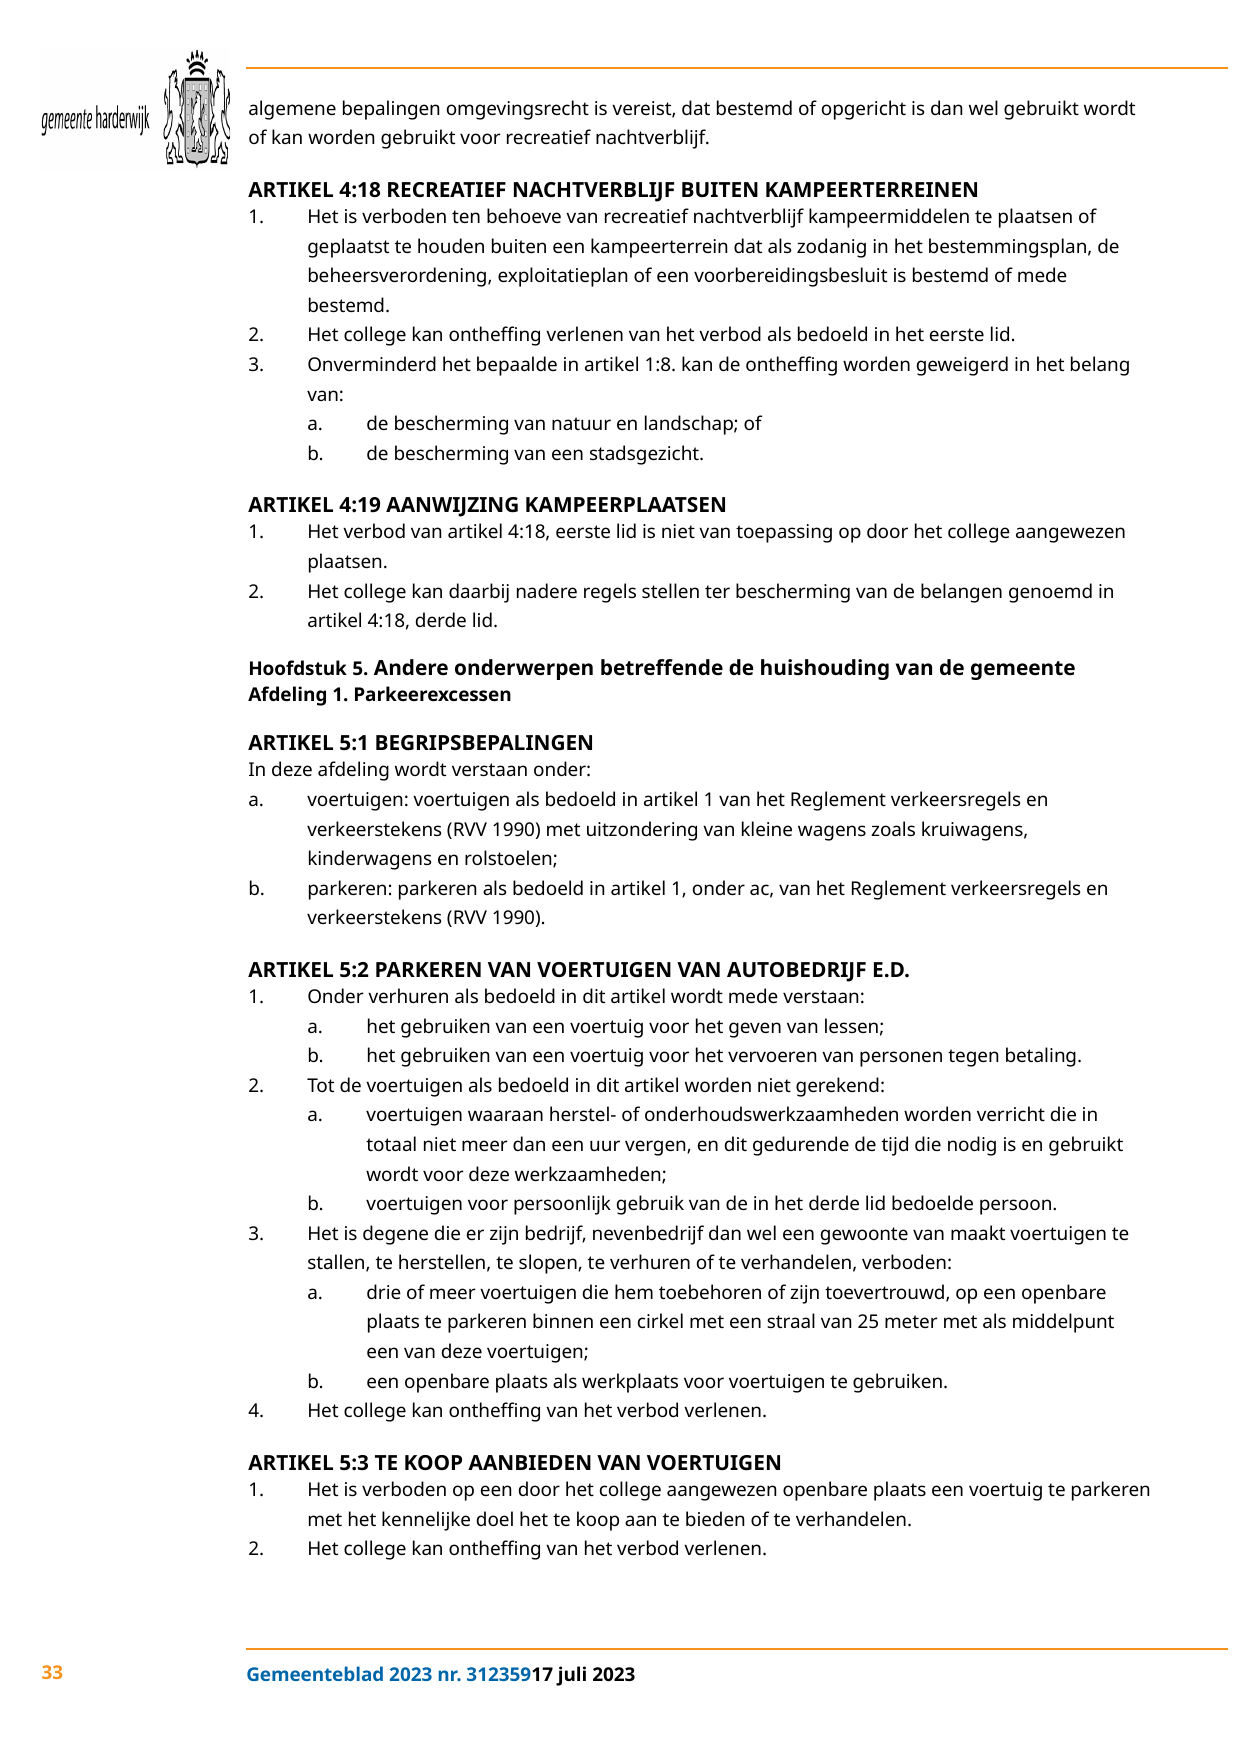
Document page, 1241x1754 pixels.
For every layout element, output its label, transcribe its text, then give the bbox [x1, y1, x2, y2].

list het gebruiken van een voertuig voor het vervoeren van personen tegen betaling. [307, 1042, 1152, 1068]
list Het verbod van artikel 4:18, eerste lid is niet van toepassing op door het college aangewezen plaatsen. [248, 519, 1152, 574]
list voertuigen: voertuigen als bedoeld in artikel 1 van het Reglement verkeersregels en verkeerstekens (RVV 1990) met uitzondering van kleine wagens zoals kruiwagens, kinderwagens en rolstoelen; [248, 786, 1152, 871]
list Het is verboden op een door het college aangewezen openbare plaats een voertuig te parkeren met het kennelijke doel het te koop aan te bieden of te verhandelen. [248, 1476, 1152, 1532]
text In deze afdeling wordt verstaan onder: [248, 757, 1152, 782]
list voertuigen voor persoonlijk gebruik van de in het derde lid bedoelde persoon. [307, 1190, 1152, 1216]
text algemene bepalingen omgevingsrecht is vereist, dat bestemd of opgericht is dan wel gebruikt wordt of kan worden gebruikt voor recreatief nachtverblijf. [248, 95, 1152, 150]
list Het college kan ontheffing van het verbod verlenen. [248, 1397, 1152, 1423]
list een openbare plaats als werkplaats voor voertuigen te gebruiken. [307, 1368, 1152, 1394]
list drie of meer voertuigen die hem toebehoren of zijn toevertrouwd, op een openbare plaats te parkeren binnen een cirkel met een straal van 25 meter met als middelpunt een van deze voertuigen; [307, 1279, 1152, 1364]
list Het college kan daarbij nadere regels stellen ter bescherming van de belangen genoemd in artikel 4:18, derde lid. [248, 578, 1152, 633]
list de bescherming van een stadsgezicht. [307, 440, 1152, 466]
text ARTIKEL 5:1 BEGRIPSBEPALINGEN [248, 728, 1152, 757]
list parkeren: parkeren als bedoeld in artikel 1, onder ac, van het Reglement verkeersregels en verkeerstekens (RVV 1990). [248, 875, 1152, 930]
list Het is degene die er zijn bedrijf, nevenbedrijf dan wel een gewoonte van maakt voertuigen te stallen, te herstellen, te slopen, te verhuren of te verhandelen, verboden: [248, 1220, 1152, 1275]
list het gebruiken van een voertuig voor het geven van lessen; [307, 1013, 1152, 1039]
list Het is verboden ten behoeve van recreatief nachtverblijf kampeermiddelen te plaatsen of geplaatst te houden buiten een kampeerterrein dat als zodanig in het bestemmingsplan, de beheersverordening, exploitatieplan of een voorbereidingsbesluit is bestemd of mede bestemd. [248, 203, 1152, 318]
text ARTIKEL 5:2 PARKEREN VAN VOERTUIGEN VAN AUTOBEDRIJF E.D. [248, 955, 1152, 983]
text ARTIKEL 5:3 TE KOOP AANBIEDEN VAN VOERTUIGEN [248, 1448, 1152, 1476]
text Hoofdstuk 5. Andere onderwerpen betreffende de huishouding van de gemeente [248, 653, 1152, 682]
list Het college kan ontheffing verlenen van het verbod als bedoeld in het eerste lid. [248, 322, 1152, 347]
list Tot de voertuigen als bedoeld in dit artikel worden niet gerekend: [248, 1072, 1152, 1098]
list voertuigen waaraan herstel- of onderhoudswerkzaamheden worden verricht die in totaal niet meer dan een uur vergen, en dit gedurende de tijd die nodig is en gebruikt wordt voor deze werkzaamheden; [307, 1102, 1152, 1187]
list Het college kan ontheffing van het verbod verlenen. [248, 1536, 1152, 1561]
text ARTIKEL 4:18 RECREATIEF NACHTVERBLIJF BUITEN KAMPEERTERREINEN [248, 175, 1152, 203]
text ARTIKEL 4:19 AANWIJZING KAMPEERPLAATSEN [248, 490, 1152, 519]
picture [41, 47, 231, 172]
list de bescherming van natuur en landschap; of [307, 410, 1152, 436]
list Onder verhuren als bedoeld in dit artikel wordt mede verstaan: [248, 983, 1152, 1009]
text Afdeling 1. Parkeerexcessen [248, 682, 1152, 707]
list Onverminderd het bepaalde in artikel 1:8. kan de ontheffing worden geweigerd in het belang van: [248, 351, 1152, 406]
